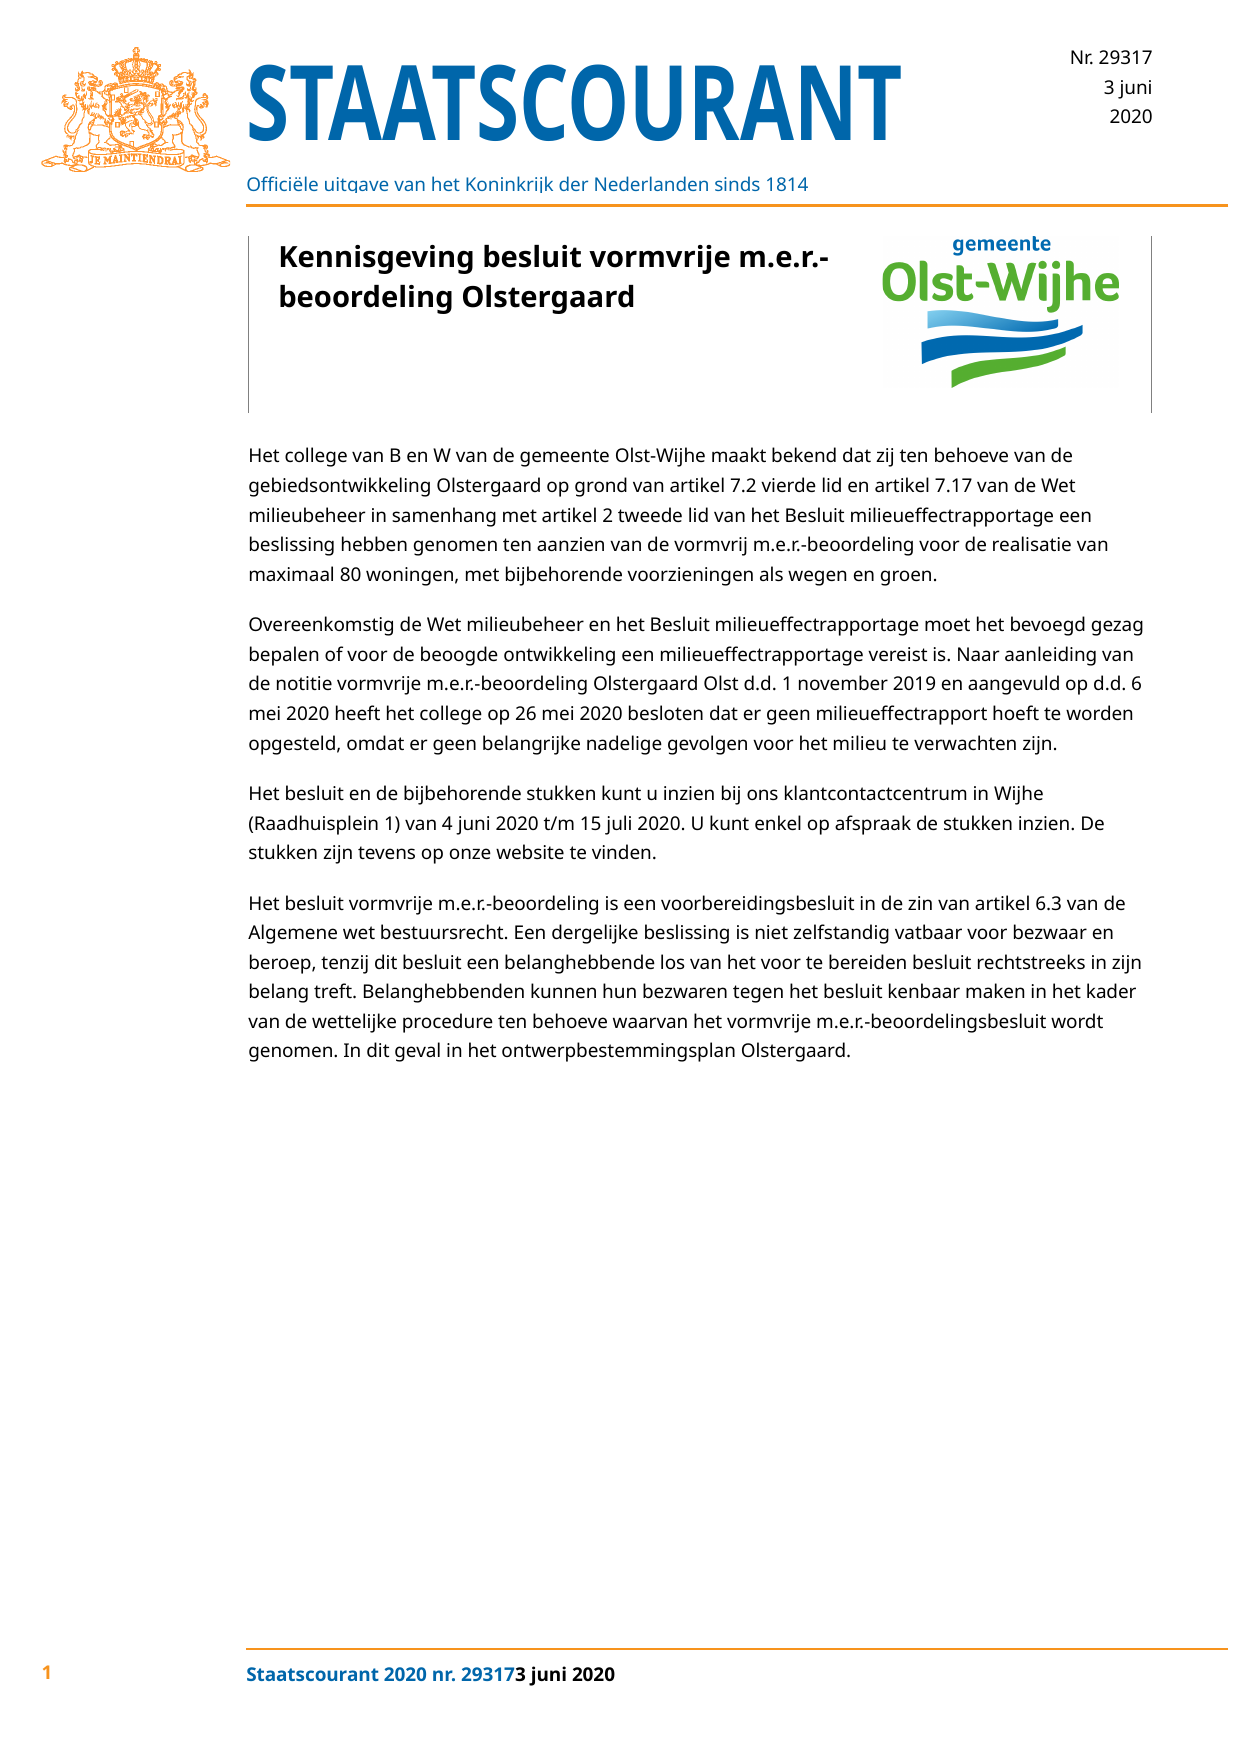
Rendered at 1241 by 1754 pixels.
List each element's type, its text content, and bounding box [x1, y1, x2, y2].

text Overeenkomstig de Wet milieubeheer en het Besluit milieueffectrapportage moet het bevoegd gezag bepalen of voor de beoogde ontwikkeling een milieueffectrapportage vereist is. Naar aanleiding van de notitie vormvrije m.e.r.-beoordeling Olstergaard Olst d.d. 1 november 2019 en aangevuld op d.d. 6 mei 2020 heeft het college op 26 mei 2020 besloten dat er geen milieueffectrapport hoeft te worden opgesteld, omdat er geen belangrijke nadelige gevolgen voor het milieu te verwachten zijn. [248, 611, 1152, 755]
table_header [1119, 236, 1151, 387]
table_header [850, 388, 1151, 413]
picture [41, 47, 231, 172]
table_header [850, 236, 882, 387]
text Het besluit vormvrije m.e.r.-beoordeling is een voorbereidingsbesluit in de zin van artikel 6.3 van de Algemene wet bestuursrecht. Een dergelijke beslissing is niet zelfstandig vatbaar voor bezwaar en beroep, tenzij dit besluit een belanghebbende los van het voor te bereiden besluit rechtstreeks in zijn belang treft. Belanghebbenden kunnen hun bezwaren tegen het besluit kenbaar maken in het kader van de wettelijke procedure ten behoeve waarvan het vormvrije m.e.r.-beoordelingsbesluit wordt genomen. In dit geval in het ontwerpbestemmingsplan Olstergaard. [248, 890, 1152, 1063]
text Het besluit en de bijbehorende stukken kunt u inzien bij ons klantcontactcentrum in Wijhe (Raadhuisplein 1) van 4 juni 2020 t/m 15 juli 2020. U kunt enkel op afspraak de stukken inzien. De stukken zijn tevens op onze website te vinden. [248, 780, 1152, 865]
text Het college van B en W van de gemeente Olst-Wijhe maakt bekend dat zij ten behoeve van de gebiedsontwikkeling Olstergaard op grond van artikel 7.2 vierde lid en artikel 7.17 van de Wet milieubeheer in samenhang met artikel 2 tweede lid van het Besluit milieueffectrapportage een beslissing hebben genomen ten aanzien van de vormvrij m.e.r.-beoordeling voor de realisatie van maximaal 80 woningen, met bijbehorende voorzieningen als wegen en groen. [248, 443, 1152, 587]
picture [882, 236, 1119, 388]
table_header Kennisgeving besluit vormvrije m.e.r.-beoordeling Olstergaard [249, 236, 850, 413]
